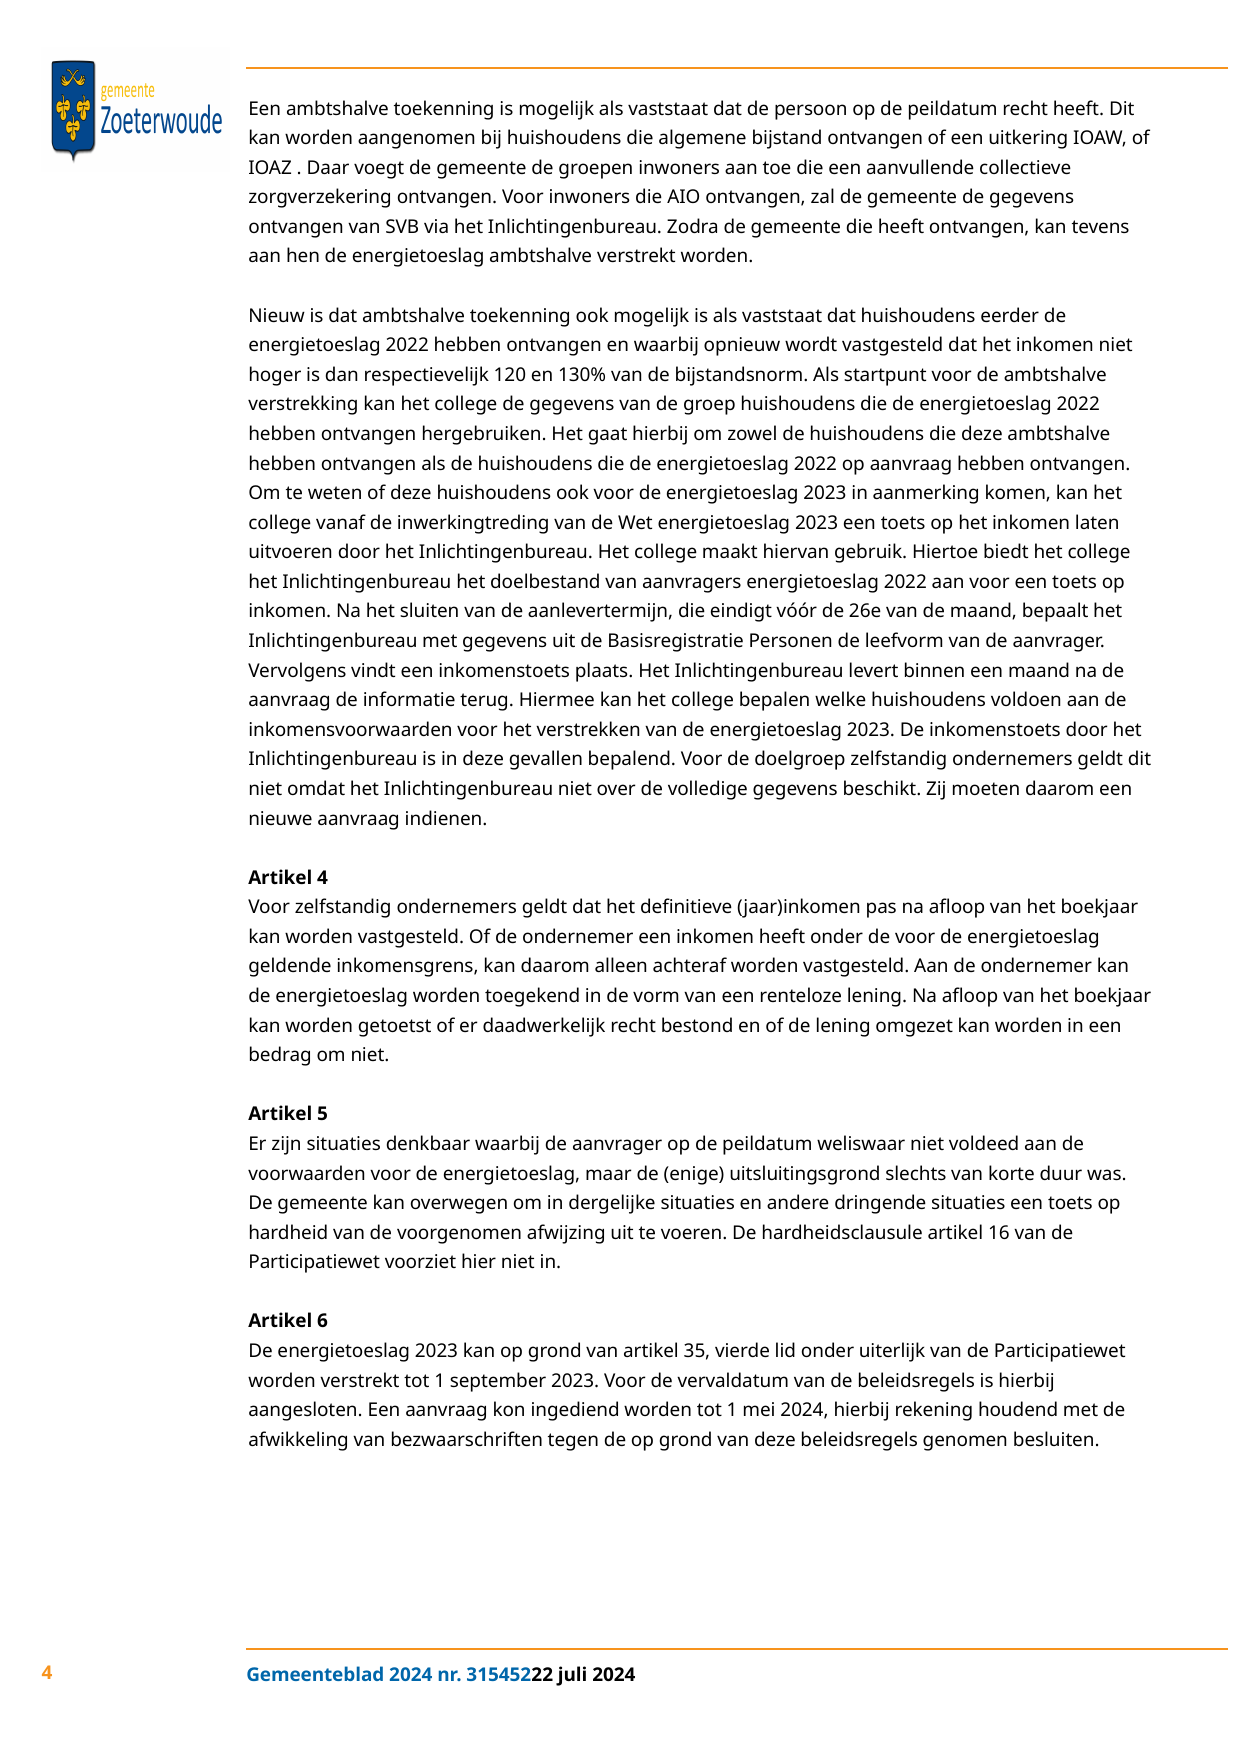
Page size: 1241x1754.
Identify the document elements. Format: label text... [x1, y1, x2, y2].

text Artikel 5 [248, 1101, 1152, 1126]
text De energietoeslag 2023 kan op grond van artikel 35, vierde lid onder uiterlijk van de Participatiewet worden verstrekt tot 1 september 2023. Voor de vervaldatum van de beleidsregels is hierbij aangesloten. Een aanvraag kon ingediend worden tot 1 mei 2024, hierbij rekening houdend met de afwikkeling van bezwaarschriften tegen de op grond van deze beleidsregels genomen besluiten. [248, 1337, 1152, 1452]
text Een ambtshalve toekenning is mogelijk als vaststaat dat de persoon op de peildatum recht heeft. Dit kan worden aangenomen bij huishoudens die algemene bijstand ontvangen of een uitkering IOAW, of IOAZ . Daar voegt de gemeente de groepen inwoners aan toe die een aanvullende collectieve zorgverzekering ontvangen. Voor inwoners die AIO ontvangen, zal de gemeente de gegevens ontvangen van SVB via het Inlichtingenbureau. Zodra de gemeente die heeft ontvangen, kan tevens aan hen de energietoeslag ambtshalve verstrekt worden. [248, 95, 1152, 268]
text Er zijn situaties denkbaar waarbij de aanvrager op de peildatum weliswaar niet voldeed aan de voorwaarden voor de energietoeslag, maar de (enige) uitsluitingsgrond slechts van korte duur was. De gemeente kan overwegen om in dergelijke situaties en andere dringende situaties een toets op hardheid van de voorgenomen afwijzing uit te voeren. De hardheidsclausule artikel 16 van de Participatiewet voorziet hier niet in. [248, 1130, 1152, 1274]
text Voor zelfstandig ondernemers geldt dat het definitieve (jaar)inkomen pas na afloop van het boekjaar kan worden vastgesteld. Of de ondernemer een inkomen heeft onder de voor de energietoeslag geldende inkomensgrens, kan daarom alleen achteraf worden vastgesteld. Aan de ondernemer kan de energietoeslag worden toegekend in de vorm van een renteloze lening. Na afloop van het boekjaar kan worden getoetst of er daadwerkelijk recht bestond en of de lening omgezet kan worden in een bedrag om niet. [248, 893, 1152, 1067]
text Artikel 6 [248, 1308, 1152, 1333]
text Nieuw is dat ambtshalve toekenning ook mogelijk is als vaststaat dat huishoudens eerder de energietoeslag 2022 hebben ontvangen en waarbij opnieuw wordt vastgesteld dat het inkomen niet hoger is dan respectievelijk 120 en 130% van de bijstandsnorm. Als startpunt voor de ambtshalve verstrekking kan het college de gegevens van de groep huishoudens die de energietoeslag 2022 hebben ontvangen hergebruiken. Het gaat hierbij om zowel de huishoudens die deze ambtshalve hebben ontvangen als de huishoudens die de energietoeslag 2022 op aanvraag hebben ontvangen. Om te weten of deze huishoudens ook voor de energietoeslag 2023 in aanmerking komen, kan het college vanaf de inwerkingtreding van de Wet energietoeslag 2023 een toets op het inkomen laten uitvoeren door het Inlichtingenbureau. Het college maakt hiervan gebruik. Hiertoe biedt het college het Inlichtingenbureau het doelbestand van aanvragers energietoeslag 2022 aan voor een toets op inkomen. Na het sluiten van de aanlevertermijn, die eindigt vóór de 26e van de maand, bepaalt het Inlichtingenbureau met gegevens uit de Basisregistratie Personen de leefvorm van de aanvrager. Vervolgens vindt een inkomenstoets plaats. Het Inlichtingenbureau levert binnen een maand na de aanvraag de informatie terug. Hiermee kan het college bepalen welke huishoudens voldoen aan de inkomensvoorwaarden voor het verstrekken van de energietoeslag 2023. De inkomenstoets door het Inlichtingenbureau is in deze gevallen bepalend. Voor de doelgroep zelfstandig ondernemers geldt dit niet omdat het Inlichtingenbureau niet over de volledige gegevens beschikt. Zij moeten daarom een nieuwe aanvraag indienen. [248, 302, 1152, 831]
picture [41, 47, 231, 172]
text Artikel 4 [248, 864, 1152, 890]
